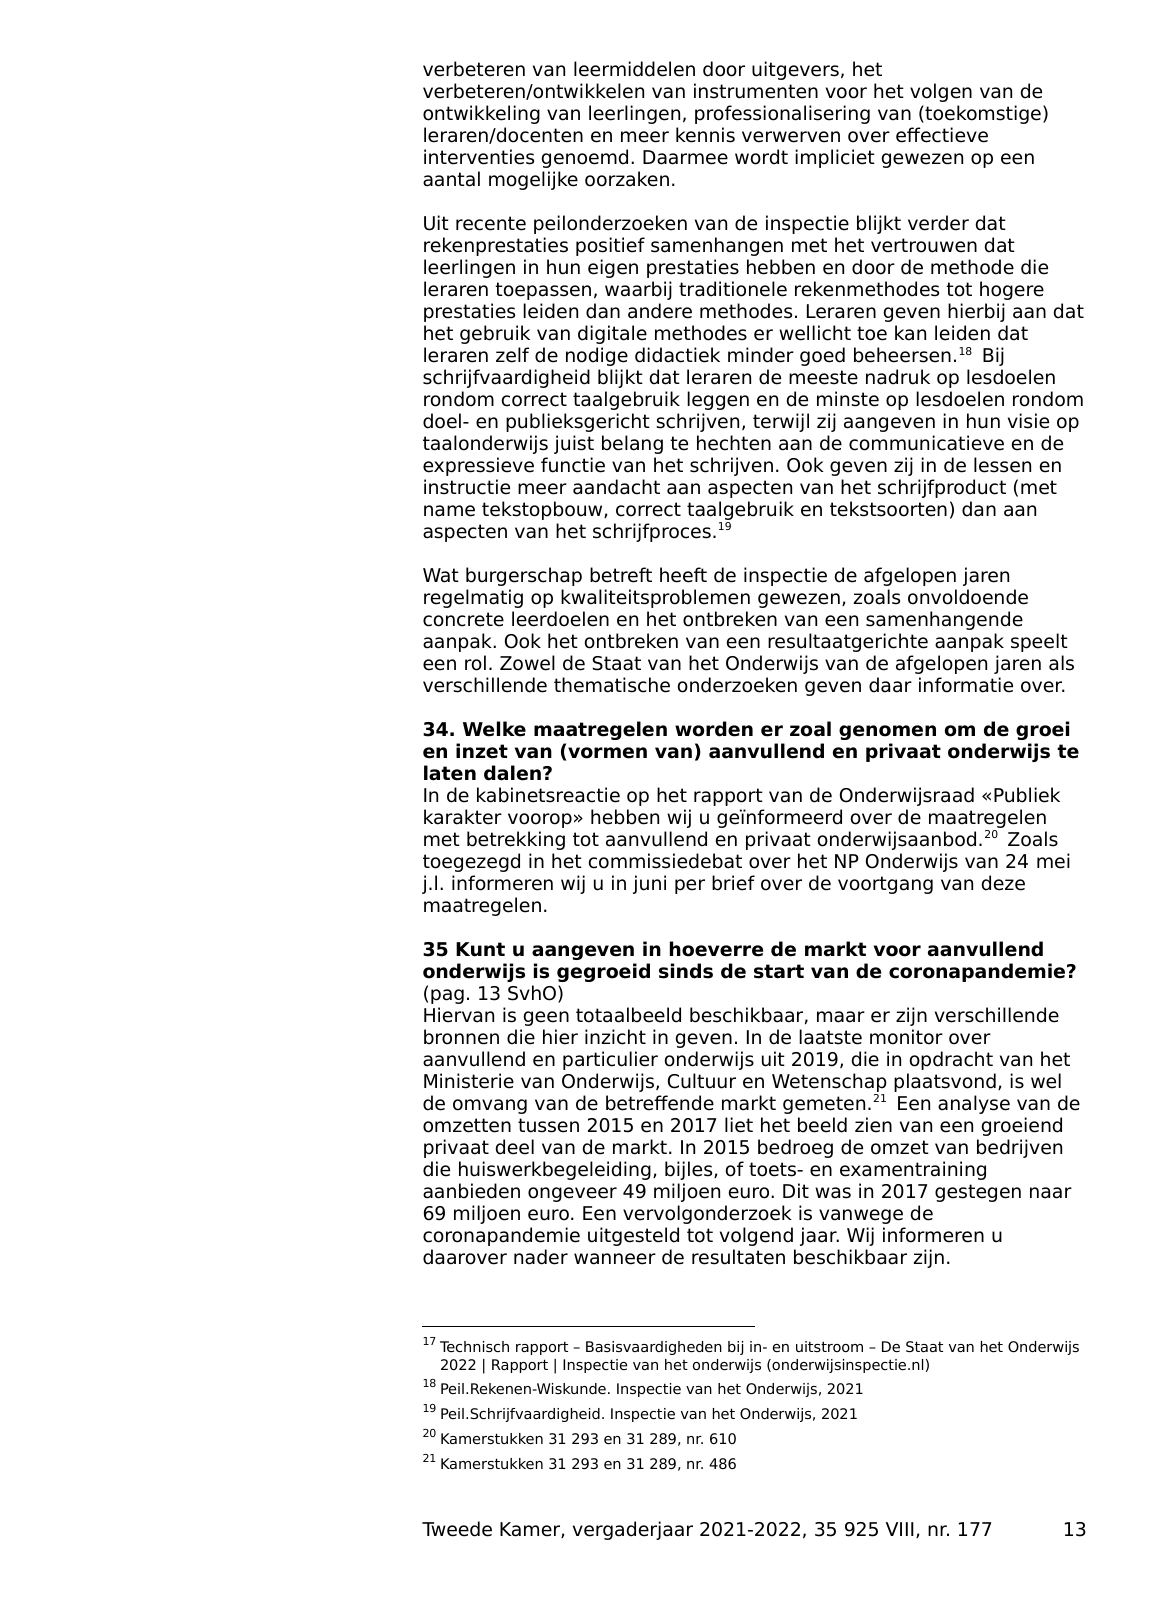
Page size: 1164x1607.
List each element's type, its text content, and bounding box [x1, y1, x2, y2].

text Technisch rapport – Basisvaardigheden bij in- en uitstroom – De Staat van het Onderwijs 2022 | Rapport | Inspectie van het onderwijs (onderwijsinspectie.nl) [422, 1335, 1087, 1374]
text Wat burgerschap betreft heeft de inspectie de afgelopen jaren regelmatig op kwaliteitsproblemen gewezen, zoals onvoldoende concrete leerdoelen en het ontbreken van een samenhangende aanpak. Ook het ontbreken van een resultaatgerichte aanpak speelt een rol. Zowel de Staat van het Onderwijs van de afgelopen jaren als verschillende thematische onderzoeken geven daar informatie over. [422, 565, 1087, 697]
text Kamerstukken 31 293 en 31 289, nr. 610 [422, 1427, 1087, 1449]
text Hiervan is geen totaalbeeld beschikbaar, maar er zijn verschillende bronnen die hier inzicht in geven. In de laatste monitor over aanvullend en particulier onderwijs uit 2019, die in opdracht van het Ministerie van Onderwijs, Cultuur en Wetenschap plaatsvond, is wel de omvang van de betreffende markt gemeten. Een analyse van de omzetten tussen 2015 en 2017 liet het beeld zien van een groeiend privaat deel van de markt. In 2015 bedroeg de omzet van bedrijven die huiswerkbegeleiding, bijles, of toets- en examentraining aanbieden ongeveer 49 miljoen euro. Dit was in 2017 gestegen naar 69 miljoen euro. Een vervolgonderzoek is vanwege de coronapandemie uitgesteld tot volgend jaar. Wij informeren u daarover nader wanneer de resultaten beschikbaar zijn. [422, 1005, 1087, 1269]
text verbeteren van leermiddelen door uitgevers, het verbeteren/ontwikkelen van instrumenten voor het volgen van de ontwikkeling van leerlingen, professionalisering van (toekomstige) leraren/docenten en meer kennis verwerven over effectieve interventies genoemd. Daarmee wordt impliciet gewezen op een aantal mogelijke oorzaken. [422, 59, 1087, 191]
text Peil.Rekenen-Wiskunde. Inspectie van het Onderwijs, 2021 [422, 1377, 1087, 1399]
text 34. Welke maatregelen worden er zoal genomen om de groei en inzet van (vormen van) aanvullend en privaat onderwijs te laten dalen? [422, 719, 1087, 785]
text Peil.Schrijfvaardigheid. Inspectie van het Onderwijs, 2021 [422, 1402, 1087, 1424]
text Kamerstukken 31 293 en 31 289, nr. 486 [422, 1452, 1087, 1474]
text In de kabinetsreactie op het rapport van de Onderwijsraad «Publiek karakter voorop» hebben wij u geïnformeerd over de maatregelen met betrekking tot aanvullend en privaat onderwijsaanbod. Zoals toegezegd in het commissiedebat over het NP Onderwijs van 24 mei j.l. informeren wij u in juni per brief over de voortgang van deze maatregelen. [422, 785, 1087, 917]
text 35 Kunt u aangeven in hoeverre de markt voor aanvullend onderwijs is gegroeid sinds de start van de coronapandemie? (pag. 13 SvhO) [422, 939, 1087, 1005]
text Uit recente peilonderzoeken van de inspectie blijkt verder dat rekenprestaties positief samenhangen met het vertrouwen dat leerlingen in hun eigen prestaties hebben en door de methode die leraren toepassen, waarbij traditionele rekenmethodes tot hogere prestaties leiden dan andere methodes. Leraren geven hierbij aan dat het gebruik van digitale methodes er wellicht toe kan leiden dat leraren zelf de nodige didactiek minder goed beheersen. Bij schrijfvaardigheid blijkt dat leraren de meeste nadruk op lesdoelen rondom correct taalgebruik leggen en de minste op lesdoelen rondom doel- en publieksgericht schrijven, terwijl zij aangeven in hun visie op taalonderwijs juist belang te hechten aan de communicatieve en de expressieve functie van het schrijven. Ook geven zij in de lessen en instructie meer aandacht aan aspecten van het schrijfproduct (met name tekstopbouw, correct taalgebruik en tekstsoorten) dan aan aspecten van het schrijfproces. [422, 213, 1087, 543]
